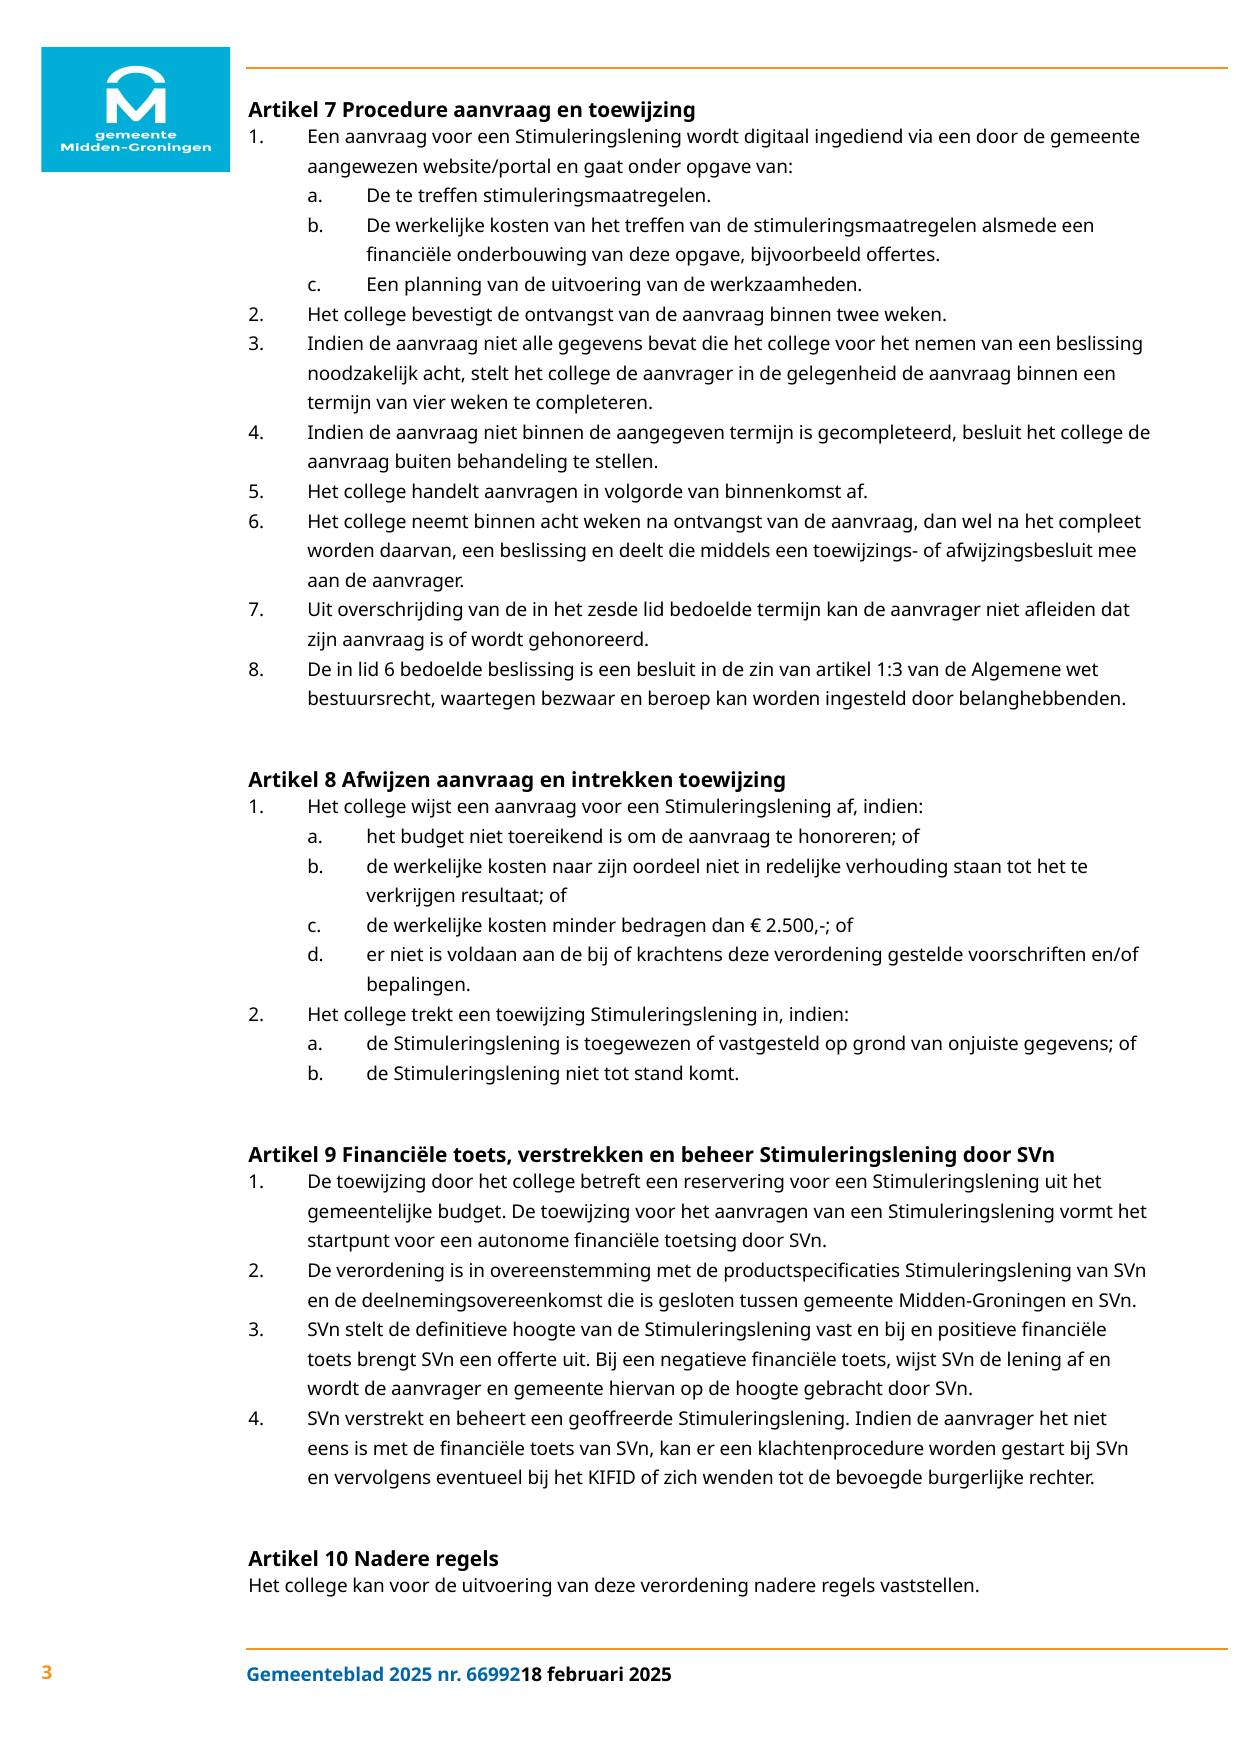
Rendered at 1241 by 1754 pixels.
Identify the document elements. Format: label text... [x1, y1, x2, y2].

list het budget niet toereikend is om de aanvraag te honoreren; of [307, 823, 1152, 849]
list Uit overschrijding van de in het zesde lid bedoelde termijn kan de aanvrager niet afleiden dat zijn aanvraag is of wordt gehonoreerd. [248, 597, 1152, 652]
list Een aanvraag voor een Stimuleringslening wordt digitaal ingediend via een door de gemeente aangewezen website/portal en gaat onder opgave van: [248, 123, 1152, 178]
text Artikel 10 Nadere regels [248, 1544, 1152, 1573]
list Het college wijst een aanvraag voor een Stimuleringslening af, indien: [248, 794, 1152, 819]
list de Stimuleringslening niet tot stand komt. [307, 1060, 1152, 1086]
text Het college kan voor de uitvoering van deze verordening nadere regels vaststellen. [248, 1573, 1152, 1598]
list De verordening is in overeenstemming met de productspecificaties Stimuleringslening van SVn en de deelnemingsovereenkomst die is gesloten tussen gemeente Midden-Groningen en SVn. [248, 1257, 1152, 1312]
text Artikel 7 Procedure aanvraag en toewijzing [248, 95, 1152, 123]
list De toewijzing door het college betreft een reservering voor een Stimuleringslening uit het gemeentelijke budget. De toewijzing voor het aanvragen van een Stimuleringslening vormt het startpunt voor een autonome financiële toetsing door SVn. [248, 1168, 1152, 1253]
list Het college handelt aanvragen in volgorde van binnenkomst af. [248, 478, 1152, 504]
list De in lid 6 bedoelde beslissing is een besluit in de zin van artikel 1:3 van de Algemene wet bestuursrecht, waartegen bezwaar en beroep kan worden ingesteld door belanghebbenden. [248, 656, 1152, 711]
list de Stimuleringslening is toegewezen of vastgesteld op grond van onjuiste gegevens; of [307, 1030, 1152, 1056]
list Het college bevestigt de ontvangst van de aanvraag binnen twee weken. [248, 301, 1152, 326]
list Het college neemt binnen acht weken na ontvangst van de aanvraag, dan wel na het compleet worden daarvan, een beslissing en deelt die middels een toewijzings- of afwijzingsbesluit mee aan de aanvrager. [248, 508, 1152, 593]
list Indien de aanvraag niet binnen de aangegeven termijn is gecompleteerd, besluit het college de aanvraag buiten behandeling te stellen. [248, 419, 1152, 474]
list de werkelijke kosten minder bedragen dan € 2.500,-; of [307, 912, 1152, 938]
list Het college trekt een toewijzing Stimuleringslening in, indien: [248, 1001, 1152, 1027]
text Artikel 8 Afwijzen aanvraag en intrekken toewijzing [248, 765, 1152, 794]
picture [108, 66, 164, 82]
list De werkelijke kosten van het treffen van de stimuleringsmaatregelen alsmede een financiële onderbouwing van deze opgave, bijvoorbeeld offertes. [307, 212, 1152, 267]
text Artikel 9 Financiële toets, verstrekken en beheer Stimuleringslening door SVn [248, 1140, 1152, 1168]
list De te treffen stimuleringsmaatregelen. [307, 182, 1152, 208]
list Indien de aanvraag niet alle gegevens bevat die het college voor het nemen van een beslissing noodzakelijk acht, stelt het college de aanvrager in de gelegenheid de aanvraag binnen een termijn van vier weken te completeren. [248, 330, 1152, 415]
list Een planning van de uitvoering van de werkzaamheden. [307, 271, 1152, 297]
list SVn verstrekt en beheert een geoffreerde Stimuleringslening. Indien de aanvrager het niet eens is met de financiële toets van SVn, kan er een klachtenprocedure worden gestart bij SVn en vervolgens eventueel bij het KIFID of zich wenden tot de bevoegde burgerlijke rechter. [248, 1405, 1152, 1490]
list de werkelijke kosten naar zijn oordeel niet in redelijke verhouding staan tot het te verkrijgen resultaat; of [307, 853, 1152, 908]
picture [184, 146, 190, 153]
list er niet is voldaan aan de bij of krachtens deze verordening gestelde voorschriften en/of bepalingen. [307, 942, 1152, 997]
list SVn stelt de definitieve hoogte van de Stimuleringslening vast en bij en positieve financiële toets brengt SVn een offerte uit. Bij een negatieve financiële toets, wijst SVn de lening af en wordt de aanvrager en gemeente hiervan op de hoogte gebracht door SVn. [248, 1316, 1152, 1401]
picture [107, 89, 165, 122]
